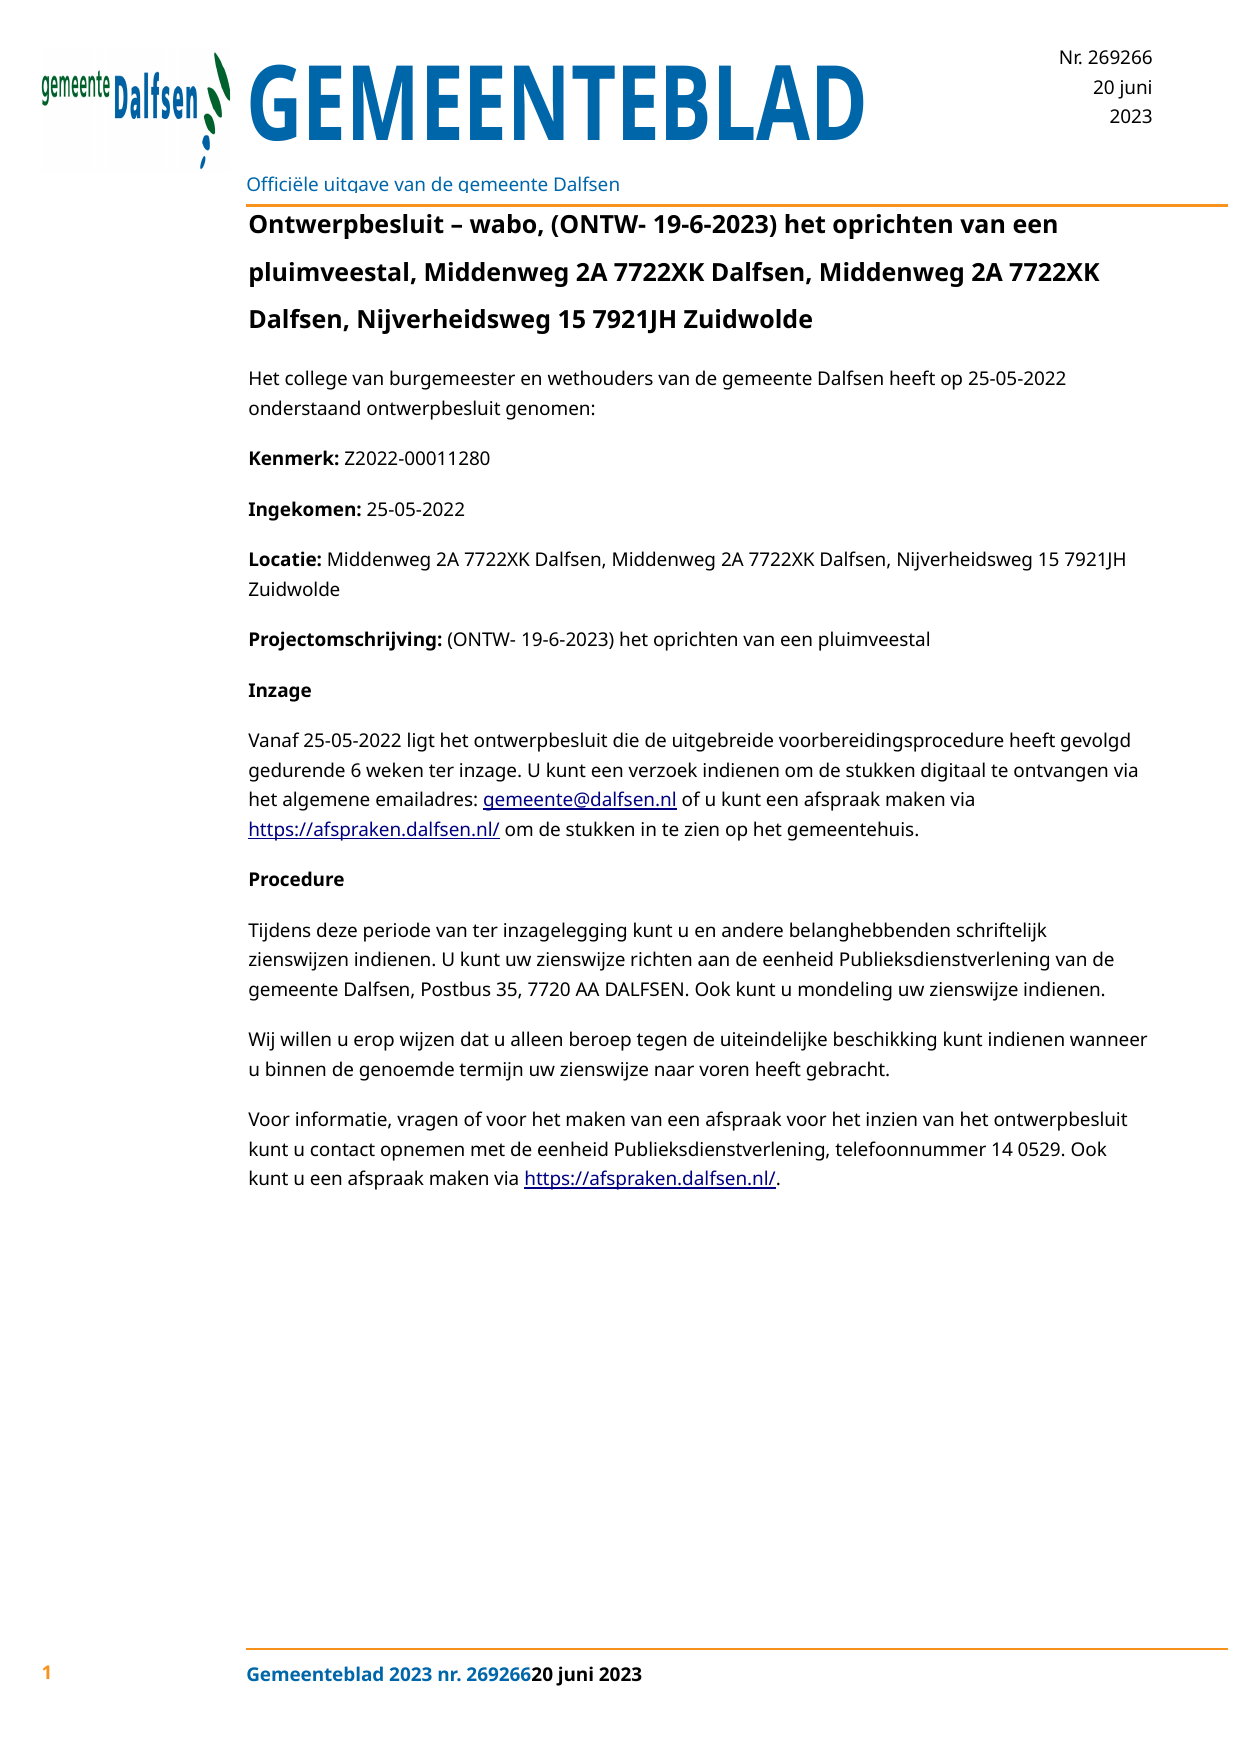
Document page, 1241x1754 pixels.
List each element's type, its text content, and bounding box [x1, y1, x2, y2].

text Procedure [248, 866, 1152, 892]
text Projectomschrijving: (ONTW- 19-6-2023) het oprichten van een pluimveestal [248, 626, 1152, 652]
text Wij willen u erop wijzen dat u alleen beroep tegen de uiteindelijke beschikking kunt indienen wanneer u binnen de genoemde termijn uw zienswijze naar voren heeft gebracht. [248, 1026, 1152, 1082]
picture [41, 47, 231, 172]
text Inzage [248, 677, 1152, 702]
text Tijdens deze periode van ter inzagelegging kunt u en andere belanghebbenden schriftelijk zienswijzen indienen. U kunt uw zienswijze richten aan de eenheid Publieksdienstverlening van de gemeente Dalfsen, Postbus 35, 7720 AA DALFSEN. Ook kunt u mondeling uw zienswijze indienen. [248, 917, 1152, 1002]
text Ingekomen: 25-05-2022 [248, 496, 1152, 522]
text Locatie: Middenweg 2A 7722XK Dalfsen, Middenweg 2A 7722XK Dalfsen, Nijverheidsweg 15 7921JH Zuidwolde [248, 546, 1152, 602]
text Het college van burgemeester en wethouders van de gemeente Dalfsen heeft op 25-05-2022 onderstaand ontwerpbesluit genomen: [248, 366, 1152, 421]
text Voor informatie, vragen of voor het maken van een afspraak voor het inzien van het ontwerpbesluit kunt u contact opnemen met de eenheid Publieksdienstverlening, telefoonnummer 14 0529. Ook kunt u een afspraak maken via https://afspraken.dalfsen.nl/. [248, 1106, 1152, 1191]
text Ontwerpbesluit – wabo, (ONTW- 19-6-2023) het oprichten van een pluimveestal, Middenweg 2A 7722XK Dalfsen, Middenweg 2A 7722XK Dalfsen, Nijverheidsweg 15 7921JH Zuidwolde [248, 207, 1152, 336]
text Vanaf 25-05-2022 ligt het ontwerpbesluit die de uitgebreide voorbereidingsprocedure heeft gevolgd gedurende 6 weken ter inzage. U kunt een verzoek indienen om de stukken digitaal te ontvangen via het algemene emailadres: gemeente@dalfsen.nl of u kunt een afspraak maken via https://afspraken.dalfsen.nl/ om de stukken in te zien op het gemeentehuis. [248, 727, 1152, 842]
text Kenmerk: Z2022-00011280 [248, 446, 1152, 471]
